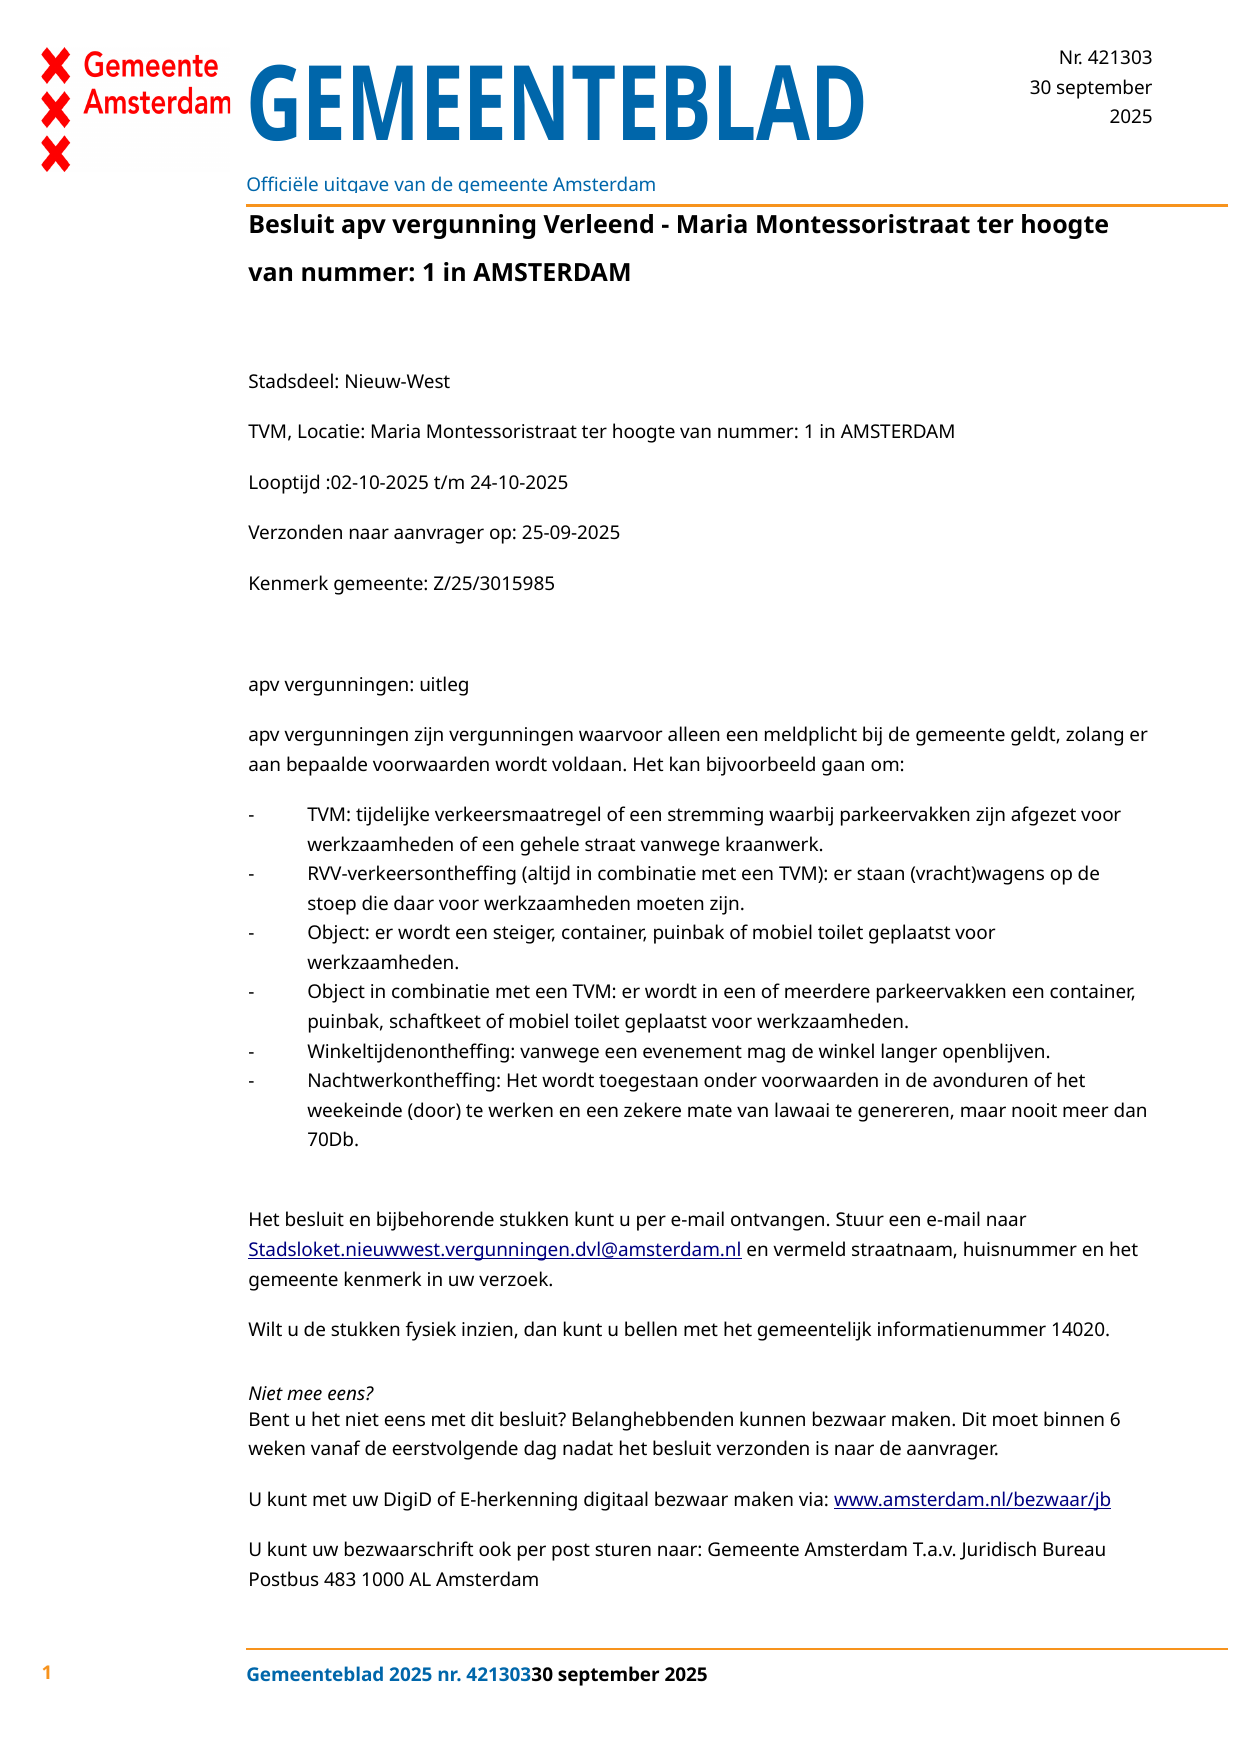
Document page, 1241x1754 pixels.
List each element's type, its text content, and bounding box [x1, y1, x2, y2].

text Het besluit en bijbehorende stukken kunt u per e-mail ontvangen. Stuur een e-mail naar Stadsloket.nieuwwest.vergunningen.dvl@amsterdam.nl en vermeld straatnaam, huisnummer en het gemeente kenmerk in uw verzoek. [248, 1207, 1152, 1292]
picture [41, 47, 231, 172]
list TVM: tijdelijke verkeersmaatregel of een stremming waarbij parkeervakken zijn afgezet voor werkzaamheden of een gehele straat vanwege kraanwerk. [248, 801, 1152, 857]
text apv vergunningen zijn vergunningen waarvoor alleen een meldplicht bij de gemeente geldt, zolang er aan bepaalde voorwaarden wordt voldaan. Het kan bijvoorbeeld gaan om: [248, 721, 1152, 777]
list Winkeltijdenontheffing: vanwege een evenement mag de winkel langer openblijven. [248, 1038, 1152, 1064]
list Object: er wordt een steiger, container, puinbak of mobiel toilet geplaatst voor werkzaamheden. [248, 919, 1152, 975]
list Nachtwerkontheffing: Het wordt toegestaan onder voorwaarden in de avonduren of het weekeinde (door) te werken en een zekere mate van lawaai te genereren, maar nooit meer dan 70Db. [248, 1067, 1152, 1152]
text Stadsdeel: Nieuw-West [248, 368, 1152, 394]
text apv vergunningen: uitleg [248, 671, 1152, 697]
list RVV-verkeersontheffing (altijd in combinatie met een TVM): er staan (vracht)wagens op de stoep die daar voor werkzaamheden moeten zijn. [248, 860, 1152, 916]
text Wilt u de stukken fysiek inzien, dan kunt u bellen met het gemeentelijk informatienummer 14020. [248, 1316, 1152, 1342]
text Niet mee eens? [248, 1380, 1152, 1406]
text TVM, Locatie: Maria Montessoristraat ter hoogte van nummer: 1 in AMSTERDAM [248, 419, 1152, 444]
text Kenmerk gemeente: Z/25/3015985 [248, 570, 1152, 596]
text Verzonden naar aanvrager op: 25-09-2025 [248, 519, 1152, 545]
text U kunt met uw DigiD of E-herkenning digitaal bezwaar maken via: www.amsterdam.nl/bezwaar/jb [248, 1486, 1152, 1512]
text Besluit apv vergunning Verleend - Maria Montessoristraat ter hoogte van nummer: 1 in AMSTERDAM [248, 207, 1152, 288]
list Object in combinatie met een TVM: er wordt in een of meerdere parkeervakken een container, puinbak, schaftkeet of mobiel toilet geplaatst voor werkzaamheden. [248, 979, 1152, 1034]
text Bent u het niet eens met dit besluit? Belanghebbenden kunnen bezwaar maken. Dit moet binnen 6 weken vanaf de eerstvolgende dag nadat het besluit verzonden is naar de aanvrager. [248, 1406, 1152, 1461]
text Looptijd :02-10-2025 t/m 24-10-2025 [248, 469, 1152, 495]
text U kunt uw bezwaarschrift ook per post sturen naar: Gemeente Amsterdam T.a.v. Juridisch Bureau Postbus 483 1000 AL Amsterdam [248, 1536, 1152, 1592]
